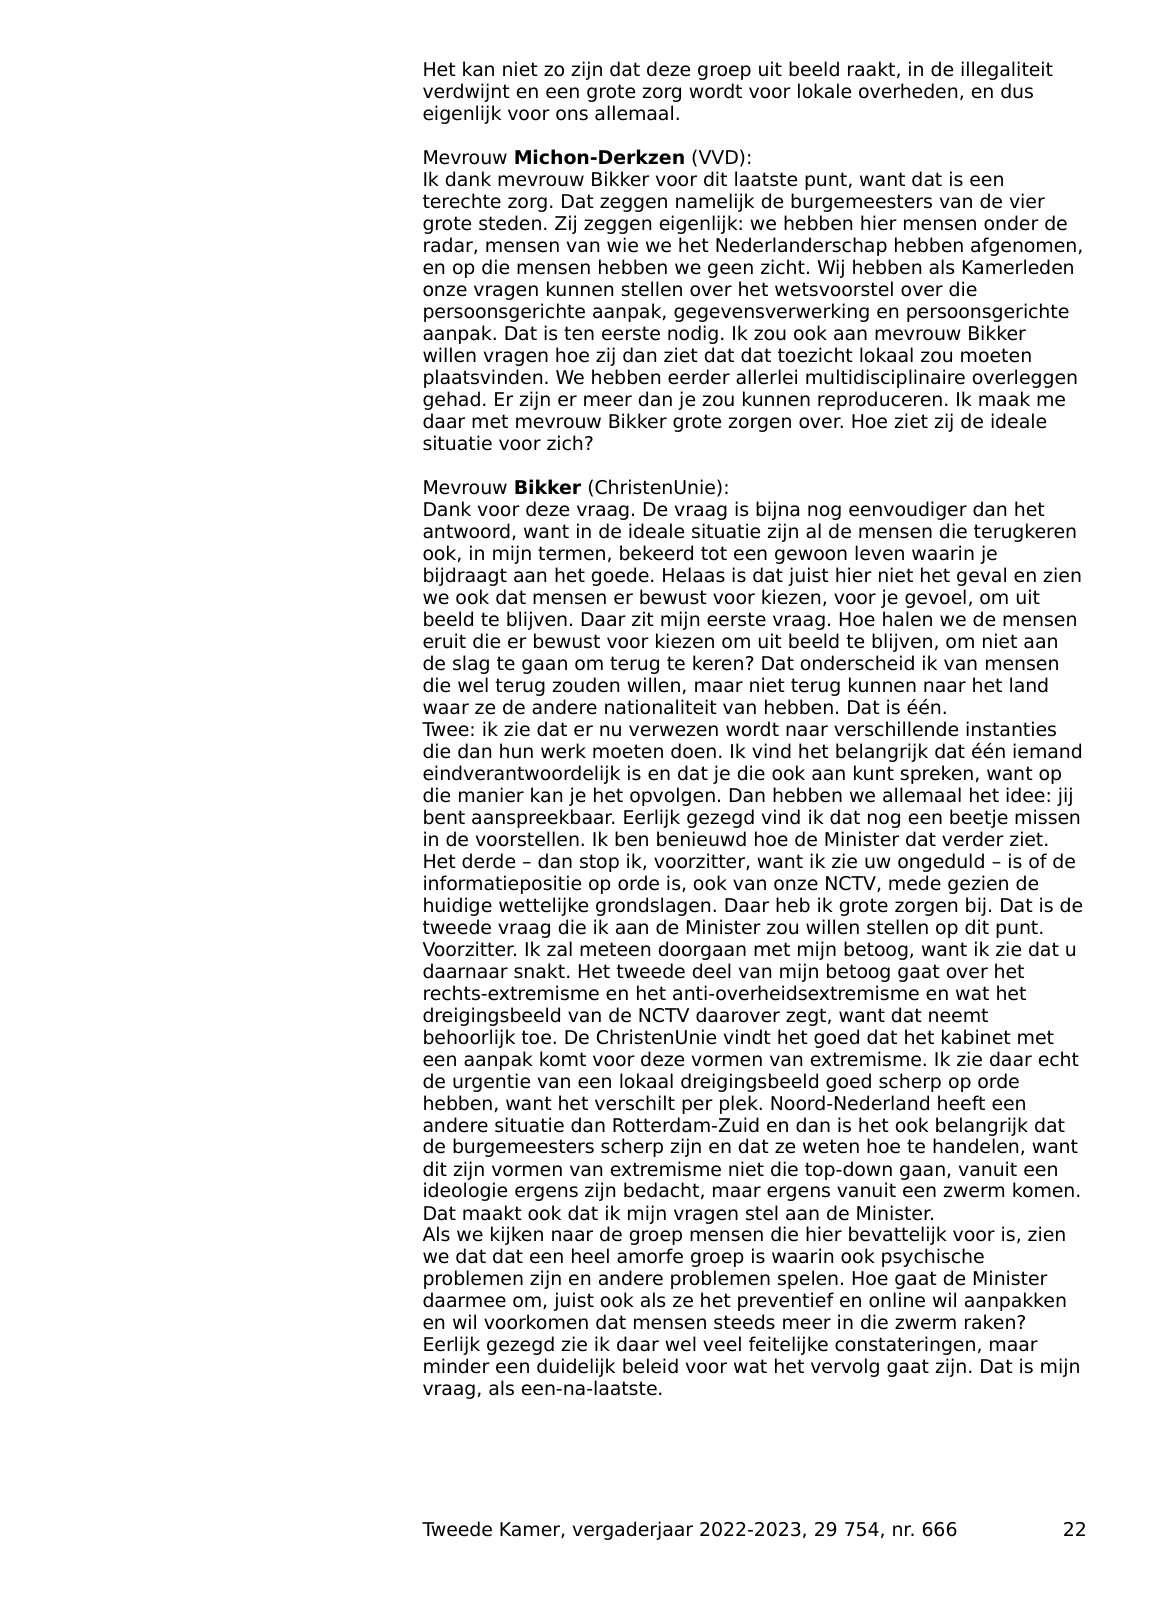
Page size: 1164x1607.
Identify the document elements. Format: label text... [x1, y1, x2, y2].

text Het kan niet zo zijn dat deze groep uit beeld raakt, in de illegaliteit verdwijnt en een grote zorg wordt voor lokale overheden, en dus eigenlijk voor ons allemaal. [422, 59, 1087, 125]
text Twee: ik zie dat er nu verwezen wordt naar verschillende instanties die dan hun werk moeten doen. Ik vind het belangrijk dat één iemand eindverantwoordelijk is en dat je die ook aan kunt spreken, want op die manier kan je het opvolgen. Dan hebben we allemaal het idee: jij bent aanspreekbaar. Eerlijk gezegd vind ik dat nog een beetje missen in de voorstellen. Ik ben benieuwd hoe de Minister dat verder ziet. [422, 719, 1087, 851]
text Dank voor deze vraag. De vraag is bijna nog eenvoudiger dan het antwoord, want in de ideale situatie zijn al de mensen die terugkeren ook, in mijn termen, bekeerd tot een gewoon leven waarin je bijdraagt aan het goede. Helaas is dat juist hier niet het geval en zien we ook dat mensen er bewust voor kiezen, voor je gevoel, om uit beeld te blijven. Daar zit mijn eerste vraag. Hoe halen we de mensen eruit die er bewust voor kiezen om uit beeld te blijven, om niet aan de slag te gaan om terug te keren? Dat onderscheid ik van mensen die wel terug zouden willen, maar niet terug kunnen naar het land waar ze de andere nationaliteit van hebben. Dat is één. [422, 499, 1087, 719]
text Voorzitter. Ik zal meteen doorgaan met mijn betoog, want ik zie dat u daarnaar snakt. Het tweede deel van mijn betoog gaat over het rechts-extremisme en het anti-overheidsextremisme en wat het dreigingsbeeld van de NCTV daarover zegt, want dat neemt behoorlijk toe. De ChristenUnie vindt het goed dat het kabinet met een aanpak komt voor deze vormen van extremisme. Ik zie daar echt de urgentie van een lokaal dreigingsbeeld goed scherp op orde hebben, want het verschilt per plek. Noord-Nederland heeft een andere situatie dan Rotterdam-Zuid en dan is het ook belangrijk dat de burgemeesters scherp zijn en dat ze weten hoe te handelen, want dit zijn vormen van extremisme niet die top-down gaan, vanuit een ideologie ergens zijn bedacht, maar ergens vanuit een zwerm komen. Dat maakt ook dat ik mijn vragen stel aan de Minister. [422, 939, 1087, 1224]
text Het derde – dan stop ik, voorzitter, want ik zie uw ongeduld – is of de informatiepositie op orde is, ook van onze NCTV, mede gezien de huidige wettelijke grondslagen. Daar heb ik grote zorgen bij. Dat is de tweede vraag die ik aan de Minister zou willen stellen op dit punt. [422, 851, 1087, 939]
text Mevrouw Michon-Derkzen (VVD): [422, 147, 1087, 169]
text Mevrouw Bikker (ChristenUnie): [422, 477, 1087, 499]
text Ik dank mevrouw Bikker voor dit laatste punt, want dat is een terechte zorg. Dat zeggen namelijk de burgemeesters van de vier grote steden. Zij zeggen eigenlijk: we hebben hier mensen onder de radar, mensen van wie we het Nederlanderschap hebben afgenomen, en op die mensen hebben we geen zicht. Wij hebben als Kamerleden onze vragen kunnen stellen over het wetsvoorstel over die persoonsgerichte aanpak, gegevensverwerking en persoonsgerichte aanpak. Dat is ten eerste nodig. Ik zou ook aan mevrouw Bikker willen vragen hoe zij dan ziet dat dat toezicht lokaal zou moeten plaatsvinden. We hebben eerder allerlei multidisciplinaire overleggen gehad. Er zijn er meer dan je zou kunnen reproduceren. Ik maak me daar met mevrouw Bikker grote zorgen over. Hoe ziet zij de ideale situatie voor zich? [422, 169, 1087, 455]
text Als we kijken naar de groep mensen die hier bevattelijk voor is, zien we dat dat een heel amorfe groep is waarin ook psychische problemen zijn en andere problemen spelen. Hoe gaat de Minister daarmee om, juist ook als ze het preventief en online wil aanpakken en wil voorkomen dat mensen steeds meer in die zwerm raken? Eerlijk gezegd zie ik daar wel veel feitelijke constateringen, maar minder een duidelijk beleid voor wat het vervolg gaat zijn. Dat is mijn vraag, als een-na-laatste. [422, 1224, 1087, 1400]
